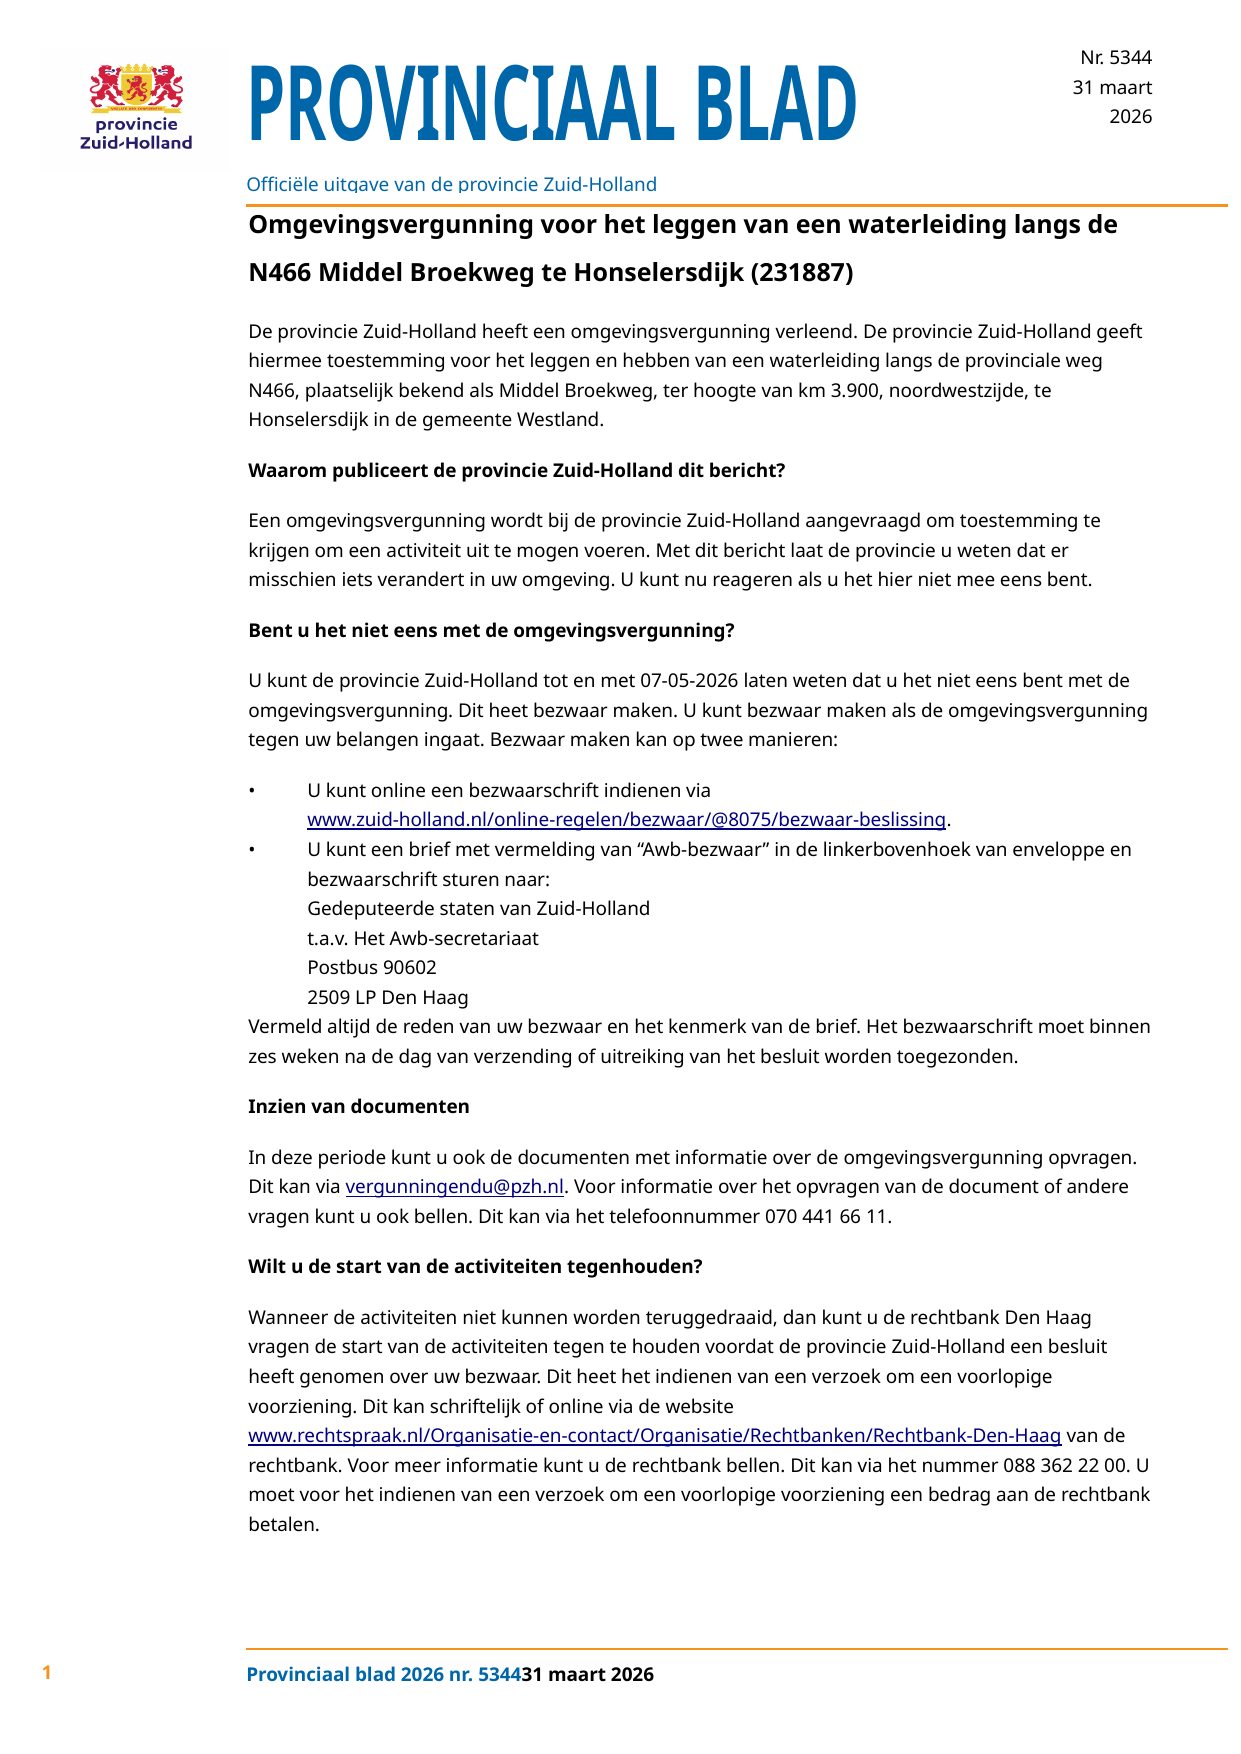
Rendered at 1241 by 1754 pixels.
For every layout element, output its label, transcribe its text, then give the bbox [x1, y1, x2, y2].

text Vermeld altijd de reden van uw bezwaar en het kenmerk van de brief. Het bezwaarschrift moet binnen zes weken na de dag van verzending of uitreiking van het besluit worden toegezonden. [248, 1014, 1152, 1069]
text In deze periode kunt u ook de documenten met informatie over de omgevingsvergunning opvragen. Dit kan via vergunningendu@pzh.nl. Voor informatie over het opvragen van de document of andere vragen kunt u ook bellen. Dit kan via het telefoonnummer 070 441 66 11. [248, 1144, 1152, 1229]
list t.a.v. Het Awb-secretariaat [248, 925, 1152, 951]
text Wilt u de start van de activiteiten tegenhouden? [248, 1254, 1152, 1279]
text U kunt de provincie Zuid-Holland tot en met 07-05-2026 laten weten dat u het niet eens bent met de omgevingsvergunning. Dit heet bezwaar maken. U kunt bezwaar maken als de omgevingsvergunning tegen uw belangen ingaat. Bezwaar maken kan op twee manieren: [248, 667, 1152, 752]
list 2509 LP Den Haag [248, 984, 1152, 1010]
text Wanneer de activiteiten niet kunnen worden teruggedraaid, dan kunt u de rechtbank Den Haag vragen de start van de activiteiten tegen te houden voordat de provincie Zuid-Holland een besluit heeft genomen over uw bezwaar. Dit heet het indienen van een verzoek om een voorlopige voorziening. Dit kan schriftelijk of online via de website www.rechtspraak.nl/Organisatie-en-contact/Organisatie/Rechtbanken/Rechtbank-Den-Haag van de rechtbank. Voor meer informatie kunt u de rechtbank bellen. Dit kan via het nummer 088 362 22 00. U moet voor het indienen van een verzoek om een voorlopige voorziening een bedrag aan de rechtbank betalen. [248, 1304, 1152, 1537]
text Inzien van documenten [248, 1094, 1152, 1119]
list Gedeputeerde staten van Zuid-Holland [248, 895, 1152, 921]
list Postbus 90602 [248, 954, 1152, 980]
text De provincie Zuid-Holland heeft een omgevingsvergunning verleend. De provincie Zuid-Holland geeft hiermee toestemming voor het leggen en hebben van een waterleiding langs de provinciale weg N466, plaatselijk bekend als Middel Broekweg, ter hoogte van km 3.900, noordwestzijde, te Honselersdijk in de gemeente Westland. [248, 318, 1152, 432]
text Bent u het niet eens met de omgevingsvergunning? [248, 617, 1152, 643]
list U kunt een brief met vermelding van “Awb-bezwaar” in de linkerbovenhoek van enveloppe en bezwaarschrift sturen naar: [248, 836, 1152, 892]
picture [41, 47, 231, 172]
text Een omgevingsvergunning wordt bij de provincie Zuid-Holland aangevraagd om toestemming te krijgen om een activiteit uit te mogen voeren. Met dit bericht laat de provincie u weten dat er misschien iets verandert in uw omgeving. U kunt nu reageren als u het hier niet mee eens bent. [248, 507, 1152, 592]
text Omgevingsvergunning voor het leggen van een waterleiding langs de N466 Middel Broekweg te Honselersdijk (231887) [248, 207, 1152, 288]
list U kunt online een bezwaarschrift indienen via www.zuid-holland.nl/online-regelen/bezwaar/@8075/bezwaar-beslissing. [248, 777, 1152, 832]
text Waarom publiceert de provincie Zuid-Holland dit bericht? [248, 457, 1152, 483]
